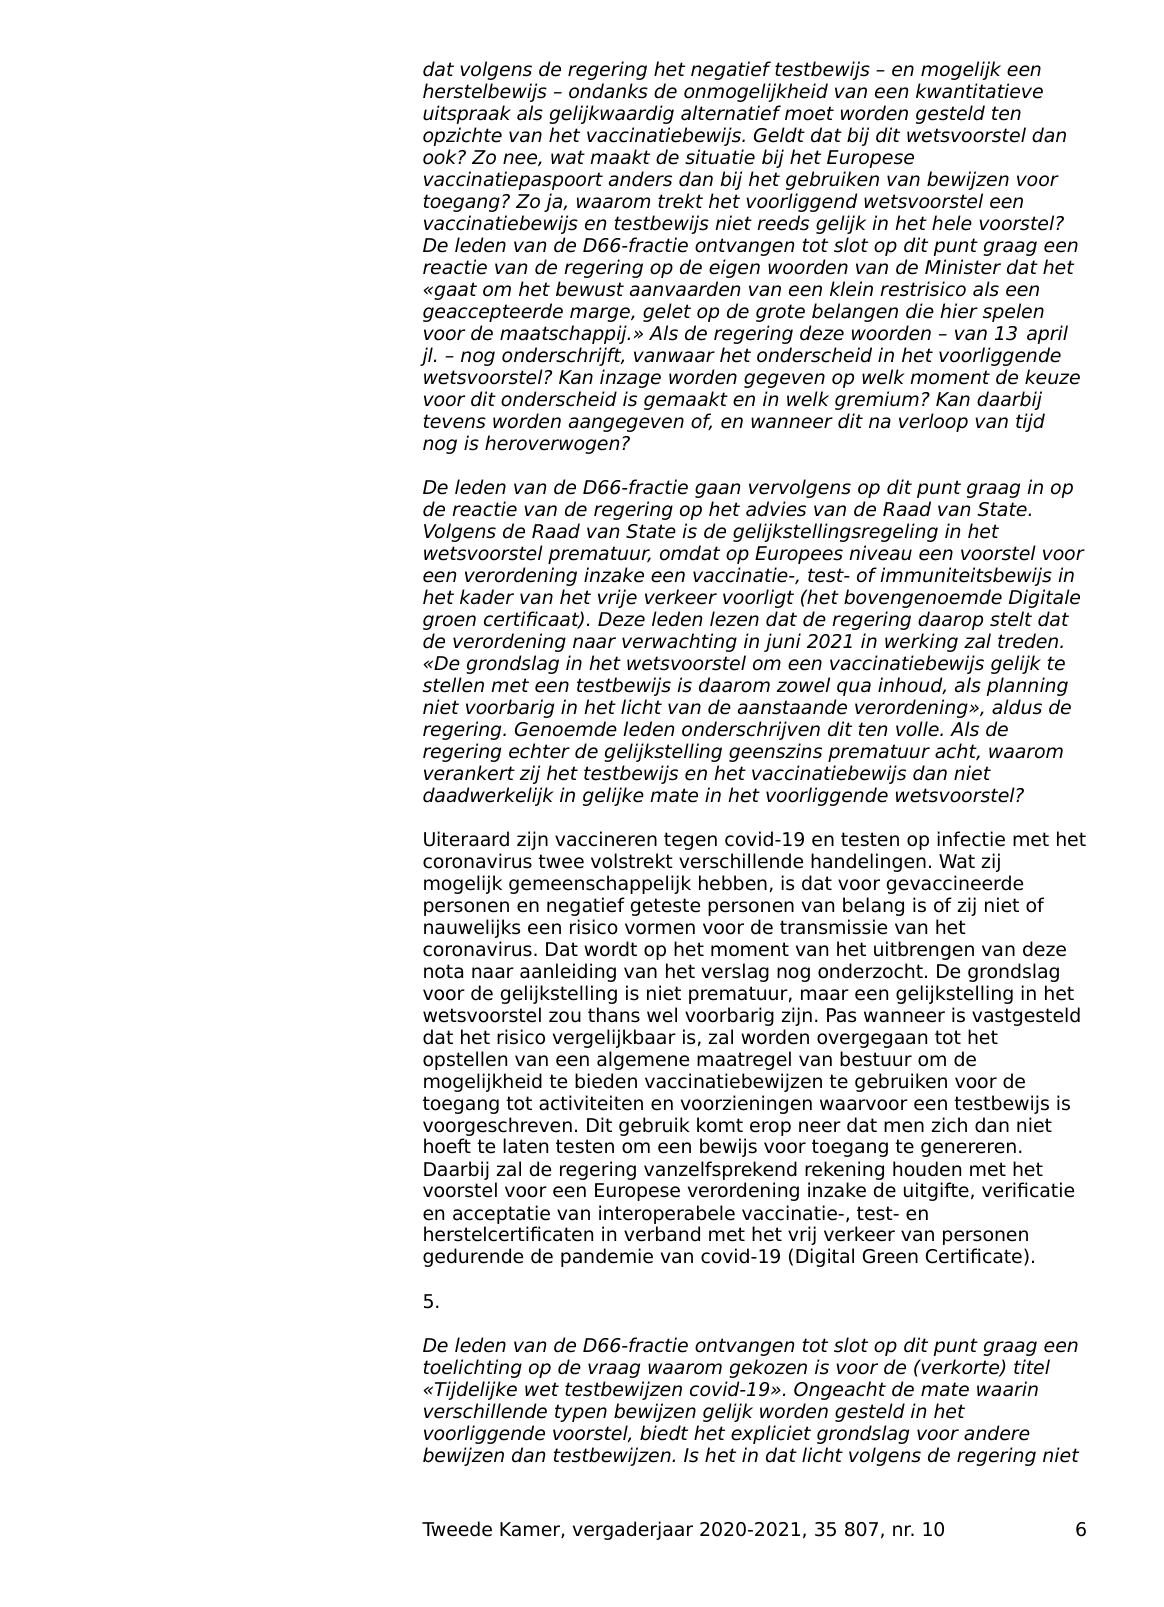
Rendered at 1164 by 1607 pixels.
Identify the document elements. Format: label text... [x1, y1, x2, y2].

text 5. [422, 1291, 1087, 1312]
text dat volgens de regering het negatief testbewijs – en mogelijk een herstelbewijs – ondanks de onmogelijkheid van een kwantitatieve uitspraak als gelijkwaardig alternatief moet worden gesteld ten opzichte van het vaccinatiebewijs. Geldt dat bij dit wetsvoorstel dan ook? Zo nee, wat maakt de situatie bij het Europese vaccinatiepaspoort anders dan bij het gebruiken van bewijzen voor toegang? Zo ja, waarom trekt het voorliggend wetsvoorstel een vaccinatiebewijs en testbewijs niet reeds gelijk in het hele voorstel? De leden van de D66-fractie ontvangen tot slot op dit punt graag een reactie van de regering op de eigen woorden van de Minister dat het «gaat om het bewust aanvaarden van een klein restrisico als een geaccepteerde marge, gelet op de grote belangen die hier spelen voor de maatschappij.» Als de regering deze woorden – van 13 april jl. – nog onderschrijft, vanwaar het onderscheid in het voorliggende wetsvoorstel? Kan inzage worden gegeven op welk moment de keuze voor dit onderscheid is gemaakt en in welk gremium? Kan daarbij tevens worden aangegeven of, en wanneer dit na verloop van tijd nog is heroverwogen? [422, 59, 1087, 455]
text Uiteraard zijn vaccineren tegen covid-19 en testen op infectie met het coronavirus twee volstrekt verschillende handelingen. Wat zij mogelijk gemeenschappelijk hebben, is dat voor gevaccineerde personen en negatief geteste personen van belang is of zij niet of nauwelijks een risico vormen voor de transmissie van het coronavirus. Dat wordt op het moment van het uitbrengen van deze nota naar aanleiding van het verslag nog onderzocht. De grondslag voor de gelijkstelling is niet prematuur, maar een gelijkstelling in het wetsvoorstel zou thans wel voorbarig zijn. Pas wanneer is vastgesteld dat het risico vergelijkbaar is, zal worden overgegaan tot het opstellen van een algemene maatregel van bestuur om de mogelijkheid te bieden vaccinatiebewijzen te gebruiken voor de toegang tot activiteiten en voorzieningen waarvoor een testbewijs is voorgeschreven. Dit gebruik komt erop neer dat men zich dan niet hoeft te laten testen om een bewijs voor toegang te genereren. Daarbij zal de regering vanzelfsprekend rekening houden met het voorstel voor een Europese verordening inzake de uitgifte, verificatie en acceptatie van interoperabele vaccinatie-, test- en herstelcertificaten in verband met het vrij verkeer van personen gedurende de pandemie van covid-19 (Digital Green Certificate). [422, 829, 1087, 1268]
text De leden van de D66-fractie gaan vervolgens op dit punt graag in op de reactie van de regering op het advies van de Raad van State. Volgens de Raad van State is de gelijkstellingsregeling in het wetsvoorstel prematuur, omdat op Europees niveau een voorstel voor een verordening inzake een vaccinatie-, test- of immuniteitsbewijs in het kader van het vrije verkeer voorligt (het bovengenoemde Digitale groen certificaat). Deze leden lezen dat de regering daarop stelt dat de verordening naar verwachting in juni 2021 in werking zal treden. «De grondslag in het wetsvoorstel om een vaccinatiebewijs gelijk te stellen met een testbewijs is daarom zowel qua inhoud, als planning niet voorbarig in het licht van de aanstaande verordening», aldus de regering. Genoemde leden onderschrijven dit ten volle. Als de regering echter de gelijkstelling geenszins prematuur acht, waarom verankert zij het testbewijs en het vaccinatiebewijs dan niet daadwerkelijk in gelijke mate in het voorliggende wetsvoorstel? [422, 477, 1087, 807]
text De leden van de D66-fractie ontvangen tot slot op dit punt graag een toelichting op de vraag waarom gekozen is voor de (verkorte) titel «Tijdelijke wet testbewijzen covid-19». Ongeacht de mate waarin verschillende typen bewijzen gelijk worden gesteld in het voorliggende voorstel, biedt het expliciet grondslag voor andere bewijzen dan testbewijzen. Is het in dat licht volgens de regering niet [422, 1335, 1087, 1467]
